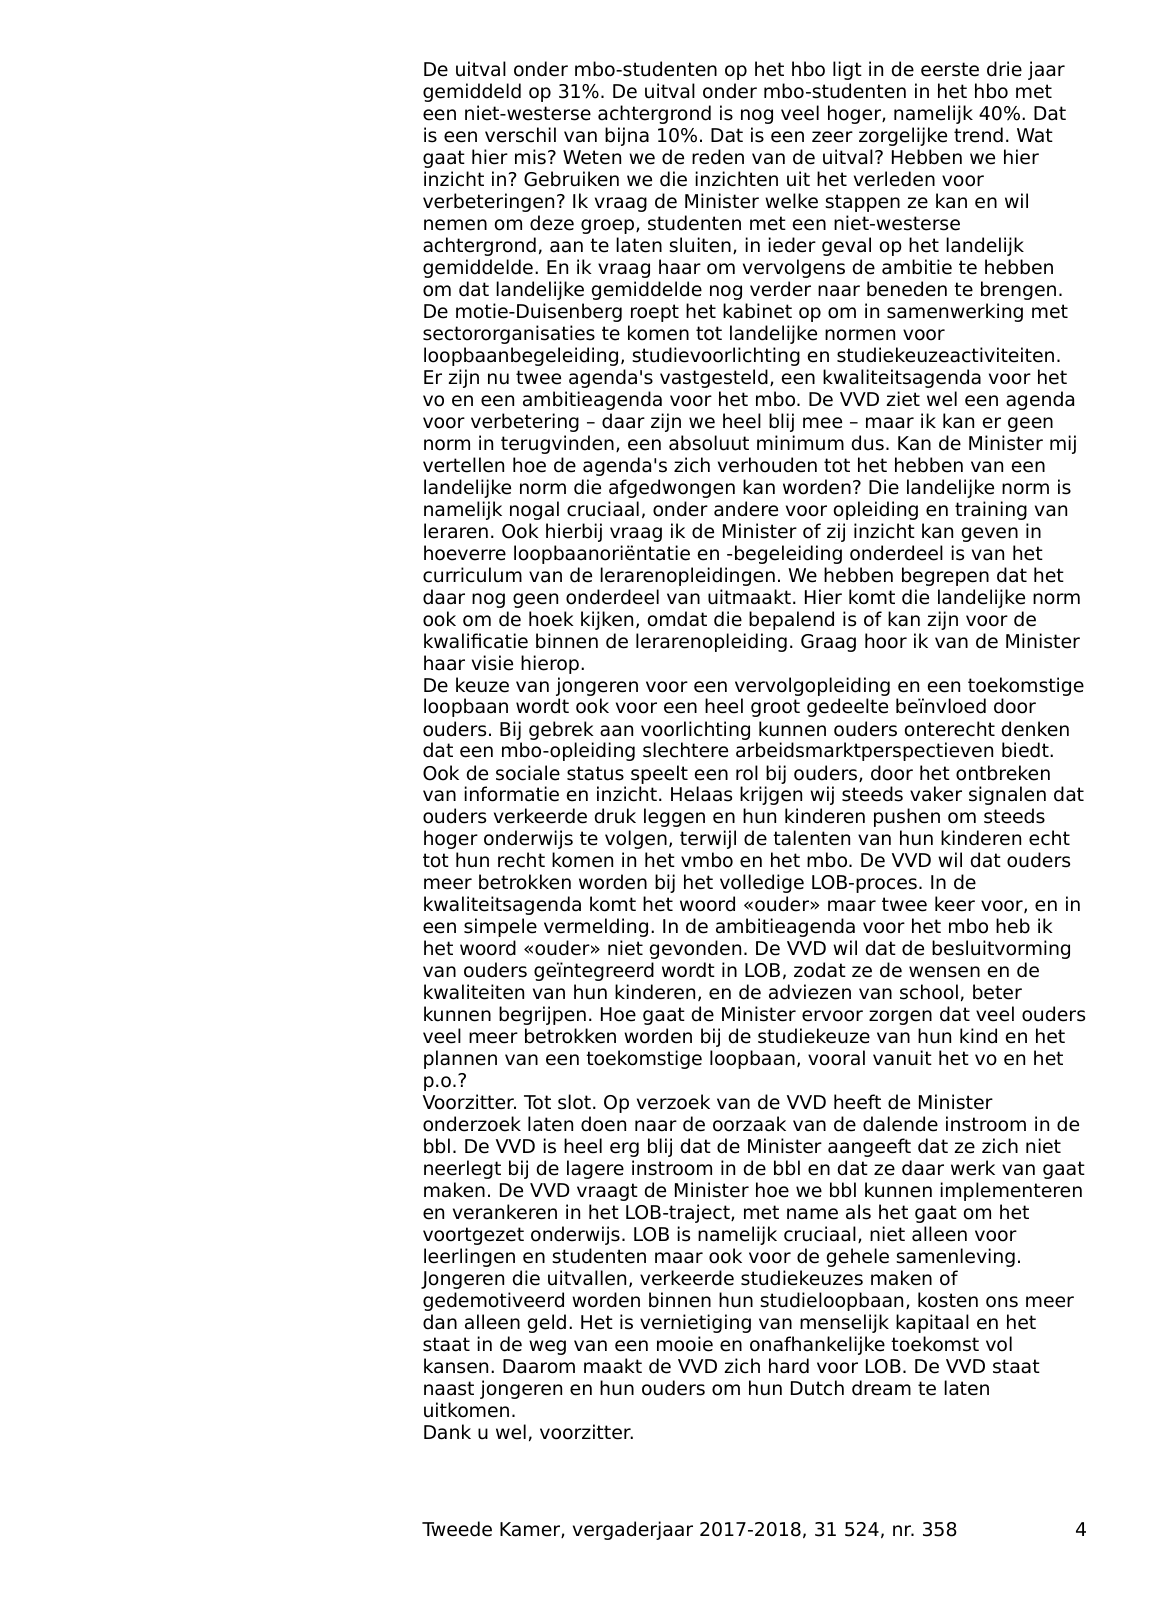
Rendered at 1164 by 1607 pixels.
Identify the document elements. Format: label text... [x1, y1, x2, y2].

text De motie-Duisenberg roept het kabinet op om in samenwerking met sectororganisaties te komen tot landelijke normen voor loopbaanbegeleiding, studievoorlichting en studiekeuzeactiviteiten. Er zijn nu twee agenda's vastgesteld, een kwaliteitsagenda voor het vo en een ambitieagenda voor het mbo. De VVD ziet wel een agenda voor verbetering – daar zijn we heel blij mee – maar ik kan er geen norm in terugvinden, een absoluut minimum dus. Kan de Minister mij vertellen hoe de agenda's zich verhouden tot het hebben van een landelijke norm die afgedwongen kan worden? Die landelijke norm is namelijk nogal cruciaal, onder andere voor opleiding en training van leraren. Ook hierbij vraag ik de Minister of zij inzicht kan geven in hoeverre loopbaanoriëntatie en -begeleiding onderdeel is van het curriculum van de lerarenopleidingen. We hebben begrepen dat het daar nog geen onderdeel van uitmaakt. Hier komt die landelijke norm ook om de hoek kijken, omdat die bepalend is of kan zijn voor de kwalificatie binnen de lerarenopleiding. Graag hoor ik van de Minister haar visie hierop. [422, 301, 1087, 674]
text Voorzitter. Tot slot. Op verzoek van de VVD heeft de Minister onderzoek laten doen naar de oorzaak van de dalende instroom in de bbl. De VVD is heel erg blij dat de Minister aangeeft dat ze zich niet neerlegt bij de lagere instroom in de bbl en dat ze daar werk van gaat maken. De VVD vraagt de Minister hoe we bbl kunnen implementeren en verankeren in het LOB-traject, met name als het gaat om het voortgezet onderwijs. LOB is namelijk cruciaal, niet alleen voor leerlingen en studenten maar ook voor de gehele samenleving. Jongeren die uitvallen, verkeerde studiekeuzes maken of gedemotiveerd worden binnen hun studieloopbaan, kosten ons meer dan alleen geld. Het is vernietiging van menselijk kapitaal en het staat in de weg van een mooie en onafhankelijke toekomst vol kansen. Daarom maakt de VVD zich hard voor LOB. De VVD staat naast jongeren en hun ouders om hun Dutch dream te laten uitkomen. [422, 1092, 1087, 1422]
text De keuze van jongeren voor een vervolgopleiding en een toekomstige loopbaan wordt ook voor een heel groot gedeelte beïnvloed door ouders. Bij gebrek aan voorlichting kunnen ouders onterecht denken dat een mbo-opleiding slechtere arbeidsmarktperspectieven biedt. Ook de sociale status speelt een rol bij ouders, door het ontbreken van informatie en inzicht. Helaas krijgen wij steeds vaker signalen dat ouders verkeerde druk leggen en hun kinderen pushen om steeds hoger onderwijs te volgen, terwijl de talenten van hun kinderen echt tot hun recht komen in het vmbo en het mbo. De VVD wil dat ouders meer betrokken worden bij het volledige LOB-proces. In de kwaliteitsagenda komt het woord «ouder» maar twee keer voor, en in een simpele vermelding. In de ambitieagenda voor het mbo heb ik het woord «ouder» niet gevonden. De VVD wil dat de besluitvorming van ouders geïntegreerd wordt in LOB, zodat ze de wensen en de kwaliteiten van hun kinderen, en de adviezen van school, beter kunnen begrijpen. Hoe gaat de Minister ervoor zorgen dat veel ouders veel meer betrokken worden bij de studiekeuze van hun kind en het plannen van een toekomstige loopbaan, vooral vanuit het vo en het p.o.? [422, 674, 1087, 1092]
text De uitval onder mbo-studenten op het hbo ligt in de eerste drie jaar gemiddeld op 31%. De uitval onder mbo-studenten in het hbo met een niet-westerse achtergrond is nog veel hoger, namelijk 40%. Dat is een verschil van bijna 10%. Dat is een zeer zorgelijke trend. Wat gaat hier mis? Weten we de reden van de uitval? Hebben we hier inzicht in? Gebruiken we die inzichten uit het verleden voor verbeteringen? Ik vraag de Minister welke stappen ze kan en wil nemen om deze groep, studenten met een niet-westerse achtergrond, aan te laten sluiten, in ieder geval op het landelijk gemiddelde. En ik vraag haar om vervolgens de ambitie te hebben om dat landelijke gemiddelde nog verder naar beneden te brengen. [422, 59, 1087, 301]
text Dank u wel, voorzitter. [422, 1422, 1087, 1444]
